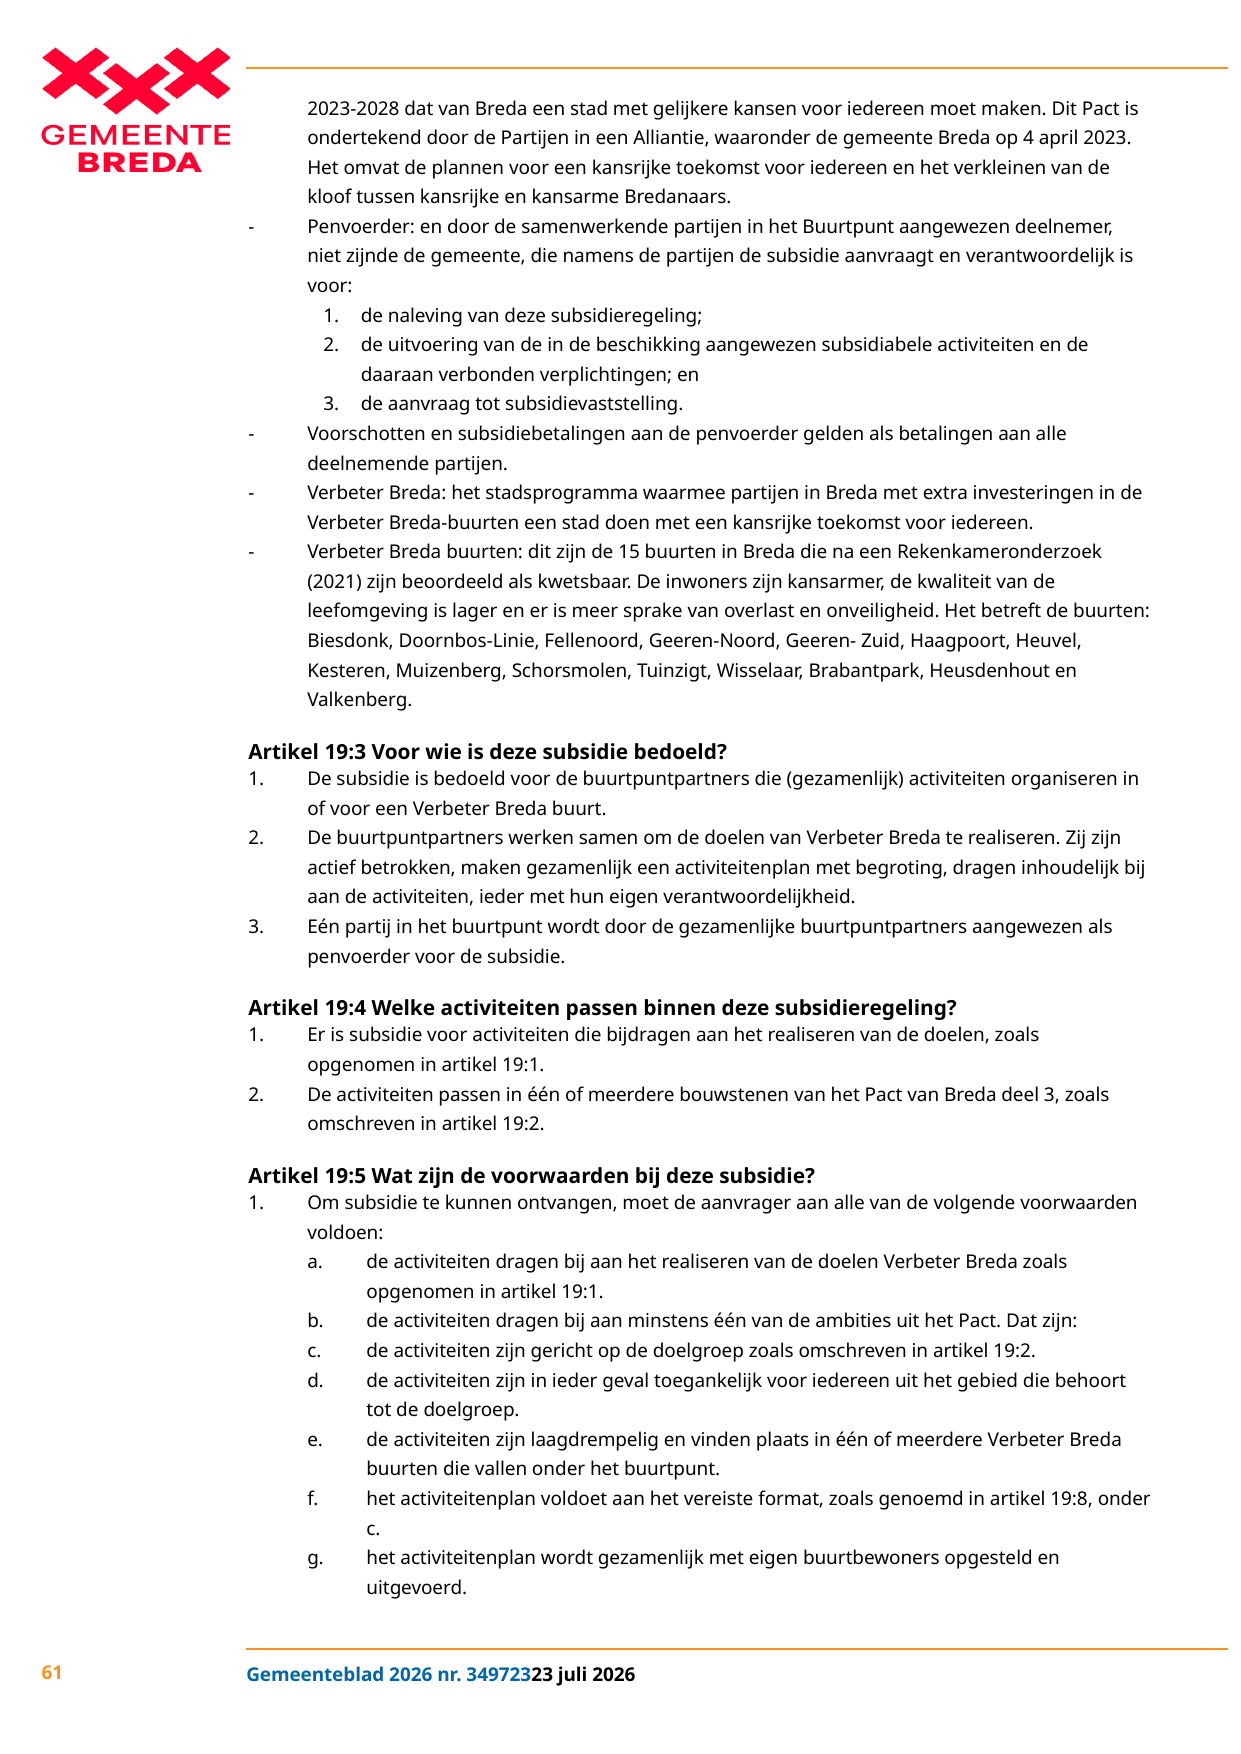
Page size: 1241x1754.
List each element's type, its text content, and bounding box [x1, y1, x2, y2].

list de activiteiten zijn laagdrempelig en vinden plaats in één of meerdere Verbeter Breda buurten die vallen onder het buurtpunt. [307, 1426, 1152, 1481]
list het activiteitenplan wordt gezamenlijk met eigen buurtbewoners opgesteld en uitgevoerd. [307, 1544, 1152, 1599]
text Artikel 19:5 Wat zijn de voorwaarden bij deze subsidie? [248, 1161, 1152, 1189]
text Artikel 19:4 Welke activiteiten passen binnen deze subsidieregeling? [248, 993, 1152, 1022]
list de uitvoering van de in de beschikking aangewezen subsidiabele activiteiten en de daaraan verbonden verplichtingen; en [323, 331, 1152, 387]
list Penvoerder: en door de samenwerkende partijen in het Buurtpunt aangewezen deelnemer, niet zijnde de gemeente, die namens de partijen de subsidie aanvraagt en verantwoordelijk is voor: [248, 213, 1152, 298]
list Eén partij in het buurtpunt wordt door de gezamenlijke buurtpuntpartners aangewezen als penvoerder voor de subsidie. [248, 913, 1152, 968]
list de naleving van deze subsidieregeling; [323, 302, 1152, 328]
list Er is subsidie voor activiteiten die bijdragen aan het realiseren van de doelen, zoals opgenomen in artikel 19:1. [248, 1022, 1152, 1077]
list het activiteitenplan voldoet aan het vereiste format, zoals genoemd in artikel 19:8, onder c. [307, 1485, 1152, 1540]
list de activiteiten dragen bij aan het realiseren van de doelen Verbeter Breda zoals opgenomen in artikel 19:1. [307, 1248, 1152, 1304]
list De subsidie is bedoeld voor de buurtpuntpartners die (gezamenlijk) activiteiten organiseren in of voor een Verbeter Breda buurt. [248, 765, 1152, 821]
list Voorschotten en subsidiebetalingen aan de penvoerder gelden als betalingen aan alle deelnemende partijen. [248, 420, 1152, 476]
text Artikel 19:3 Voor wie is deze subsidie bedoeld? [248, 737, 1152, 765]
list Verbeter Breda: het stadsprogramma waarmee partijen in Breda met extra investeringen in de Verbeter Breda-buurten een stad doen met een kansrijke toekomst voor iedereen. [248, 479, 1152, 535]
list De activiteiten passen in één of meerdere bouwstenen van het Pact van Breda deel 3, zoals omschreven in artikel 19:2. [248, 1081, 1152, 1136]
list Om subsidie te kunnen ontvangen, moet de aanvrager aan alle van de volgende voorwaarden voldoen: [248, 1189, 1152, 1244]
list de activiteiten zijn in ieder geval toegankelijk voor iedereen uit het gebied die behoort tot de doelgroep. [307, 1367, 1152, 1422]
list Verbeter Breda buurten: dit zijn de 15 buurten in Breda die na een Rekenkameronderzoek (2021) zijn beoordeeld als kwetsbaar. De inwoners zijn kansarmer, de kwaliteit van de leefomgeving is lager en er is meer sprake van overlast en onveiligheid. Het betreft de buurten: Biesdonk, Doornbos-Linie, Fellenoord, Geeren-Noord, Geeren- Zuid, Haagpoort, Heuvel, Kesteren, Muizenberg, Schorsmolen, Tuinzigt, Wisselaar, Brabantpark, Heusdenhout en Valkenberg. [248, 538, 1152, 712]
list de aanvraag tot subsidievaststelling. [323, 391, 1152, 416]
list De buurtpuntpartners werken samen om de doelen van Verbeter Breda te realiseren. Zij zijn actief betrokken, maken gezamenlijk een activiteitenplan met begroting, dragen inhoudelijk bij aan de activiteiten, ieder met hun eigen verantwoordelijkheid. [248, 824, 1152, 909]
list 2023-2028 dat van Breda een stad met gelijkere kansen voor iedereen moet maken. Dit Pact is ondertekend door de Partijen in een Alliantie, waaronder de gemeente Breda op 4 april 2023. Het omvat de plannen voor een kansrijke toekomst voor iedereen en het verkleinen van de kloof tussen kansrijke en kansarme Bredanaars. [248, 95, 1152, 209]
list de activiteiten zijn gericht op de doelgroep zoals omschreven in artikel 19:2. [307, 1337, 1152, 1363]
picture [41, 47, 231, 172]
list de activiteiten dragen bij aan minstens één van de ambities uit het Pact. Dat zijn: [307, 1308, 1152, 1333]
